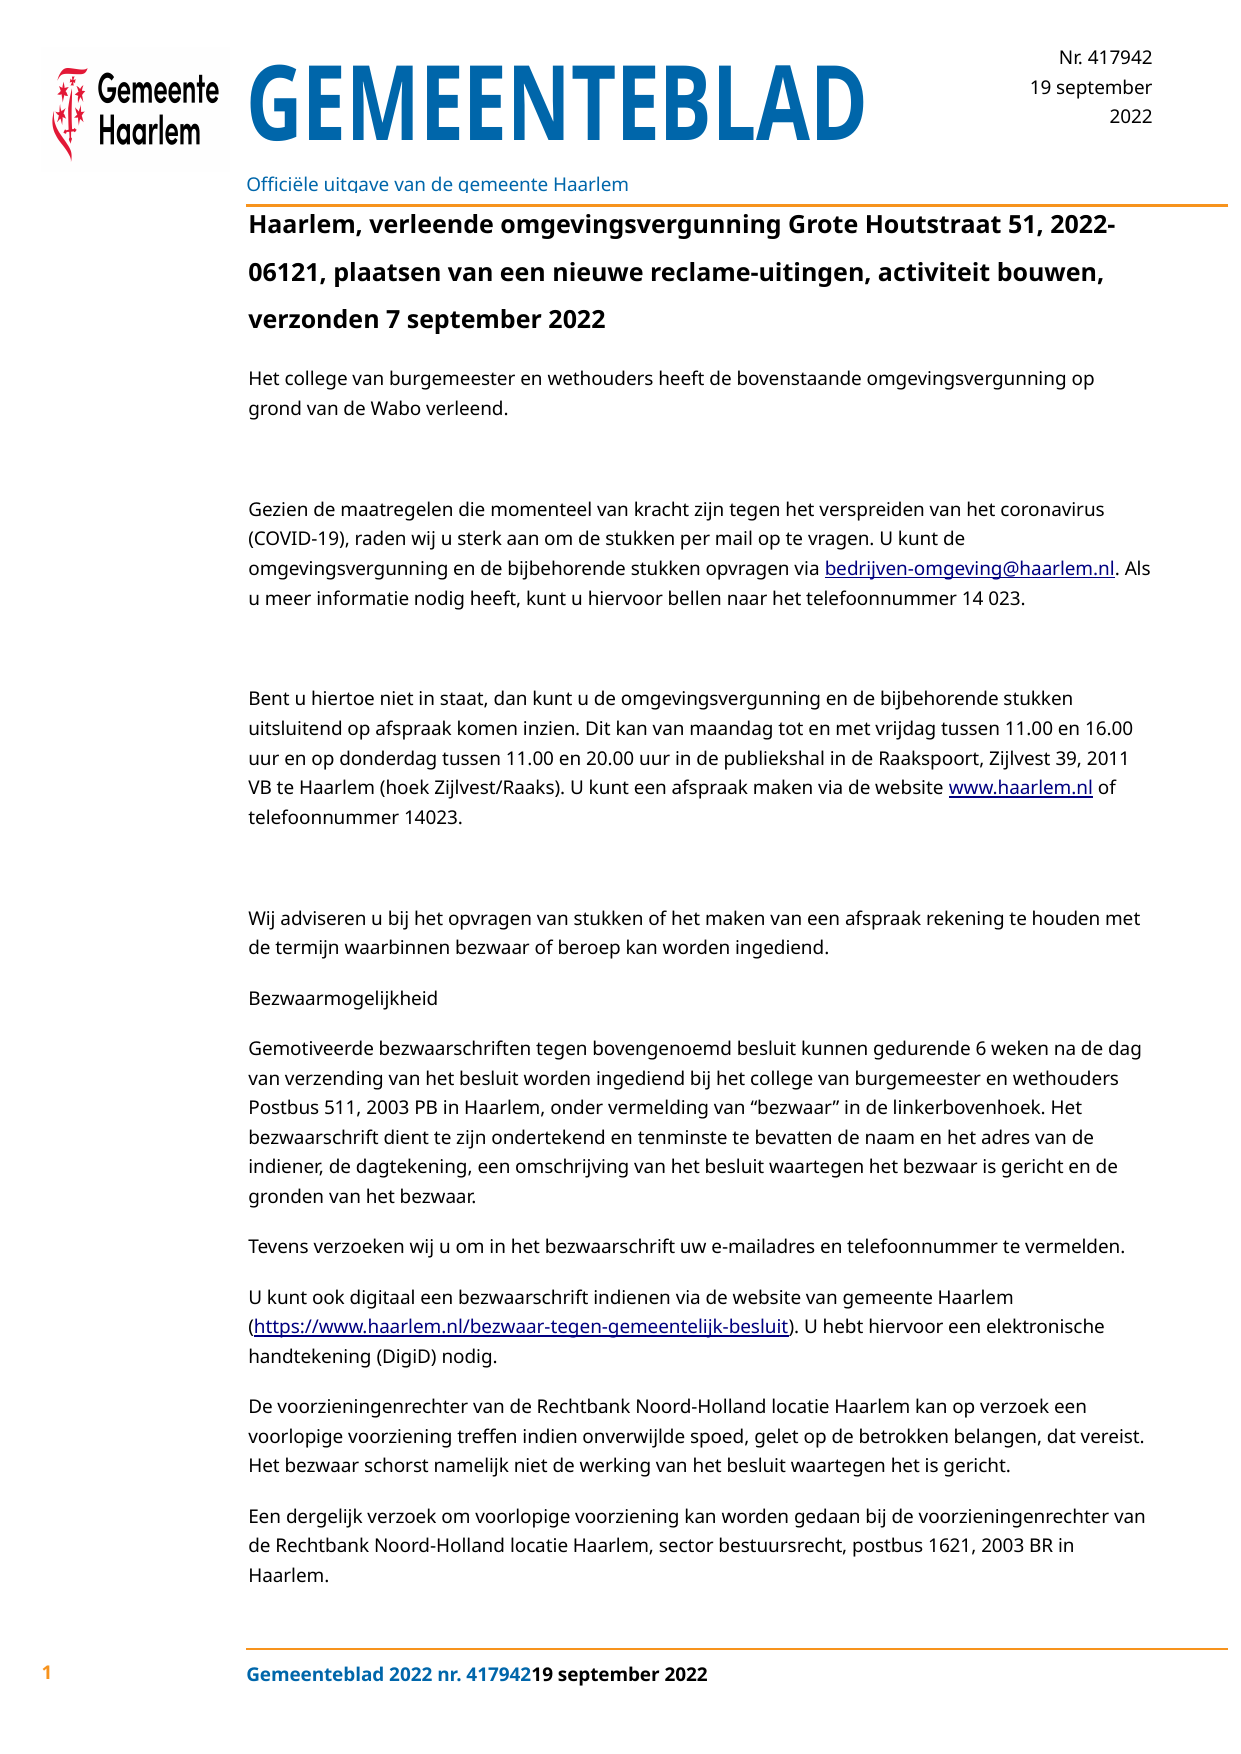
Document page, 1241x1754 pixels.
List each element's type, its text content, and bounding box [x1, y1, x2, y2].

text U kunt ook digitaal een bezwaarschrift indienen via de website van gemeente Haarlem (https://www.haarlem.nl/bezwaar-tegen-gemeentelijk-besluit). U hebt hiervoor een elektronische handtekening (DigiD) nodig. [248, 1284, 1152, 1369]
text Het college van burgemeester en wethouders heeft de bovenstaande omgevingsvergunning op grond van de Wabo verleend. [248, 366, 1152, 421]
text Gezien de maatregelen die momenteel van kracht zijn tegen het verspreiden van het coronavirus (COVID-19), raden wij u sterk aan om de stukken per mail op te vragen. U kunt de omgevingsvergunning en de bijbehorende stukken opvragen via bedrijven-omgeving@haarlem.nl. Als u meer informatie nodig heeft, kunt u hiervoor bellen naar het telefoonnummer 14 023. [248, 496, 1152, 610]
text Tevens verzoeken wij u om in het bezwaarschrift uw e-mailadres en telefoonnummer te vermelden. [248, 1233, 1152, 1259]
text Bezwaarmogelijkheid [248, 985, 1152, 1010]
text Een dergelijk verzoek om voorlopige voorziening kan worden gedaan bij de voorzieningenrechter van de Rechtbank Noord-Holland locatie Haarlem, sector bestuursrecht, postbus 1621, 2003 BR in Haarlem. [248, 1503, 1152, 1588]
picture [41, 47, 231, 172]
text Bent u hiertoe niet in staat, dan kunt u de omgevingsvergunning en de bijbehorende stukken uitsluitend op afspraak komen inzien. Dit kan van maandag tot en met vrijdag tussen 11.00 en 16.00 uur en op donderdag tussen 11.00 en 20.00 uur in de publiekshal in de Raakspoort, Zijlvest 39, 2011 VB te Haarlem (hoek Zijlvest/Raaks). U kunt een afspraak maken via de website www.haarlem.nl of telefoonnummer 14023. [248, 686, 1152, 829]
text Wij adviseren u bij het opvragen van stukken of het maken van een afspraak rekening te houden met de termijn waarbinnen bezwaar of beroep kan worden ingediend. [248, 905, 1152, 960]
text Gemotiveerde bezwaarschriften tegen bovengenoemd besluit kunnen gedurende 6 weken na de dag van verzending van het besluit worden ingediend bij het college van burgemeester en wethouders Postbus 511, 2003 PB in Haarlem, onder vermelding van “bezwaar” in de linkerbovenhoek. Het bezwaarschrift dient te zijn ondertekend en tenminste te bevatten de naam en het adres van de indiener, de dagtekening, een omschrijving van het besluit waartegen het bezwaar is gericht en de gronden van het bezwaar. [248, 1035, 1152, 1209]
text Haarlem, verleende omgevingsvergunning Grote Houtstraat 51, 2022-06121, plaatsen van een nieuwe reclame-uitingen, activiteit bouwen, verzonden 7 september 2022 [248, 207, 1152, 336]
text De voorzieningenrechter van de Rechtbank Noord-Holland locatie Haarlem kan op verzoek een voorlopige voorziening treffen indien onverwijlde spoed, gelet op de betrokken belangen, dat vereist. Het bezwaar schorst namelijk niet de werking van het besluit waartegen het is gericht. [248, 1393, 1152, 1478]
